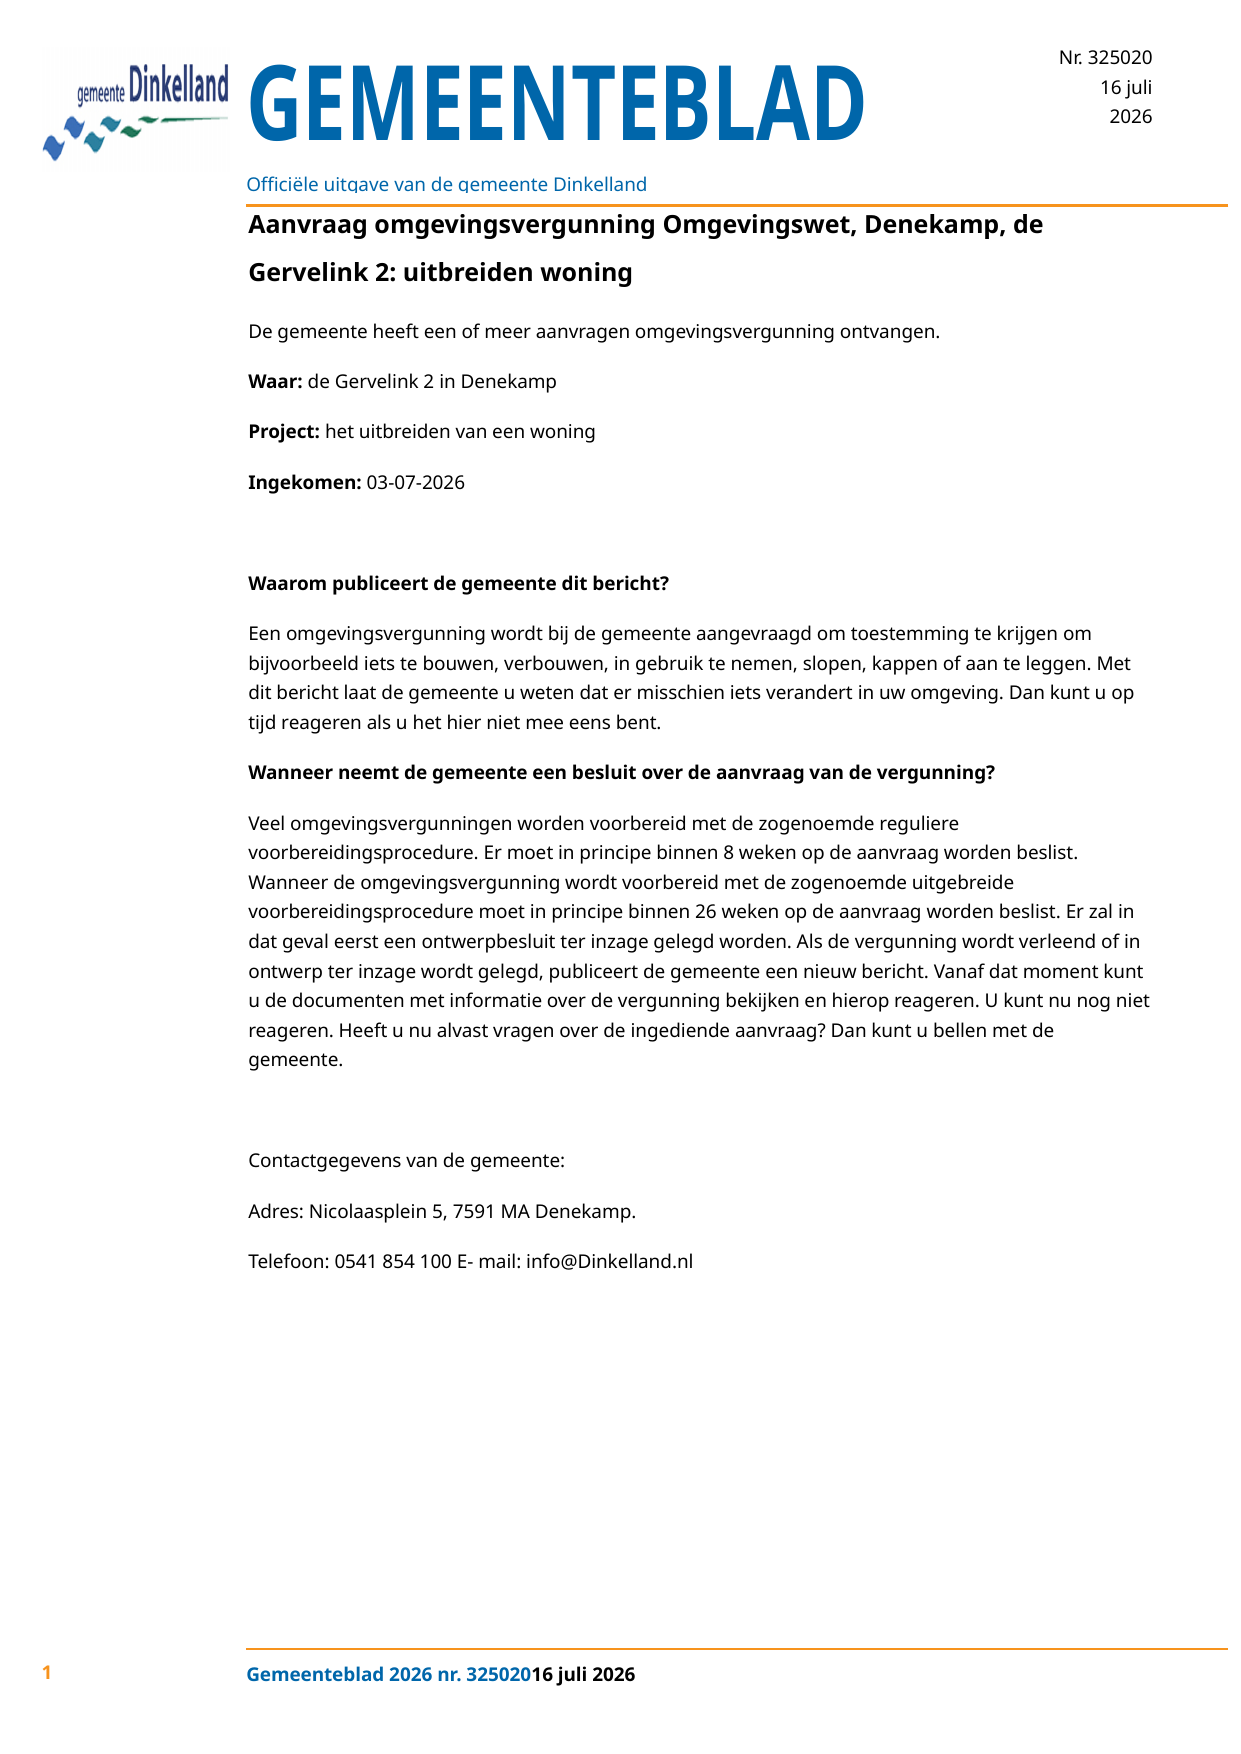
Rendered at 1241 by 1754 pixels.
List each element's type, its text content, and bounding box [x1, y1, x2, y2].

text Contactgegevens van de gemeente: [248, 1147, 1152, 1173]
text Telefoon: 0541 854 100 E- mail: info@Dinkelland.nl [248, 1248, 1152, 1274]
text Adres: Nicolaasplein 5, 7591 MA Denekamp. [248, 1198, 1152, 1224]
text Project: het uitbreiden van een woning [248, 419, 1152, 444]
text Aanvraag omgevingsvergunning Omgevingswet, Denekamp, de Gervelink 2: uitbreiden woning [248, 207, 1152, 288]
picture [41, 47, 231, 172]
text Een omgevingsvergunning wordt bij de gemeente aangevraagd om toestemming te krijgen om bijvoorbeeld iets te bouwen, verbouwen, in gebruik te nemen, slopen, kappen of aan te leggen. Met dit bericht laat de gemeente u weten dat er misschien iets verandert in uw omgeving. Dan kunt u op tijd reageren als u het hier niet mee eens bent. [248, 620, 1152, 735]
text Ingekomen: 03-07-2026 [248, 469, 1152, 495]
text De gemeente heeft een of meer aanvragen omgevingsvergunning ontvangen. [248, 318, 1152, 344]
text Waar: de Gervelink 2 in Denekamp [248, 368, 1152, 394]
text Wanneer neemt de gemeente een besluit over de aanvraag van de vergunning? [248, 759, 1152, 785]
text Veel omgevingsvergunningen worden voorbereid met de zogenoemde reguliere voorbereidingsprocedure. Er moet in principe binnen 8 weken op de aanvraag worden beslist. Wanneer de omgevingsvergunning wordt voorbereid met de zogenoemde uitgebreide voorbereidingsprocedure moet in principe binnen 26 weken op de aanvraag worden beslist. Er zal in dat geval eerst een ontwerpbesluit ter inzage gelegd worden. Als de vergunning wordt verleend of in ontwerp ter inzage wordt gelegd, publiceert de gemeente een nieuw bericht. Vanaf dat moment kunt u de documenten met informatie over de vergunning bekijken en hierop reageren. U kunt nu nog niet reageren. Heeft u nu alvast vragen over de ingediende aanvraag? Dan kunt u bellen met de gemeente. [248, 810, 1152, 1072]
text Waarom publiceert de gemeente dit bericht? [248, 570, 1152, 596]
